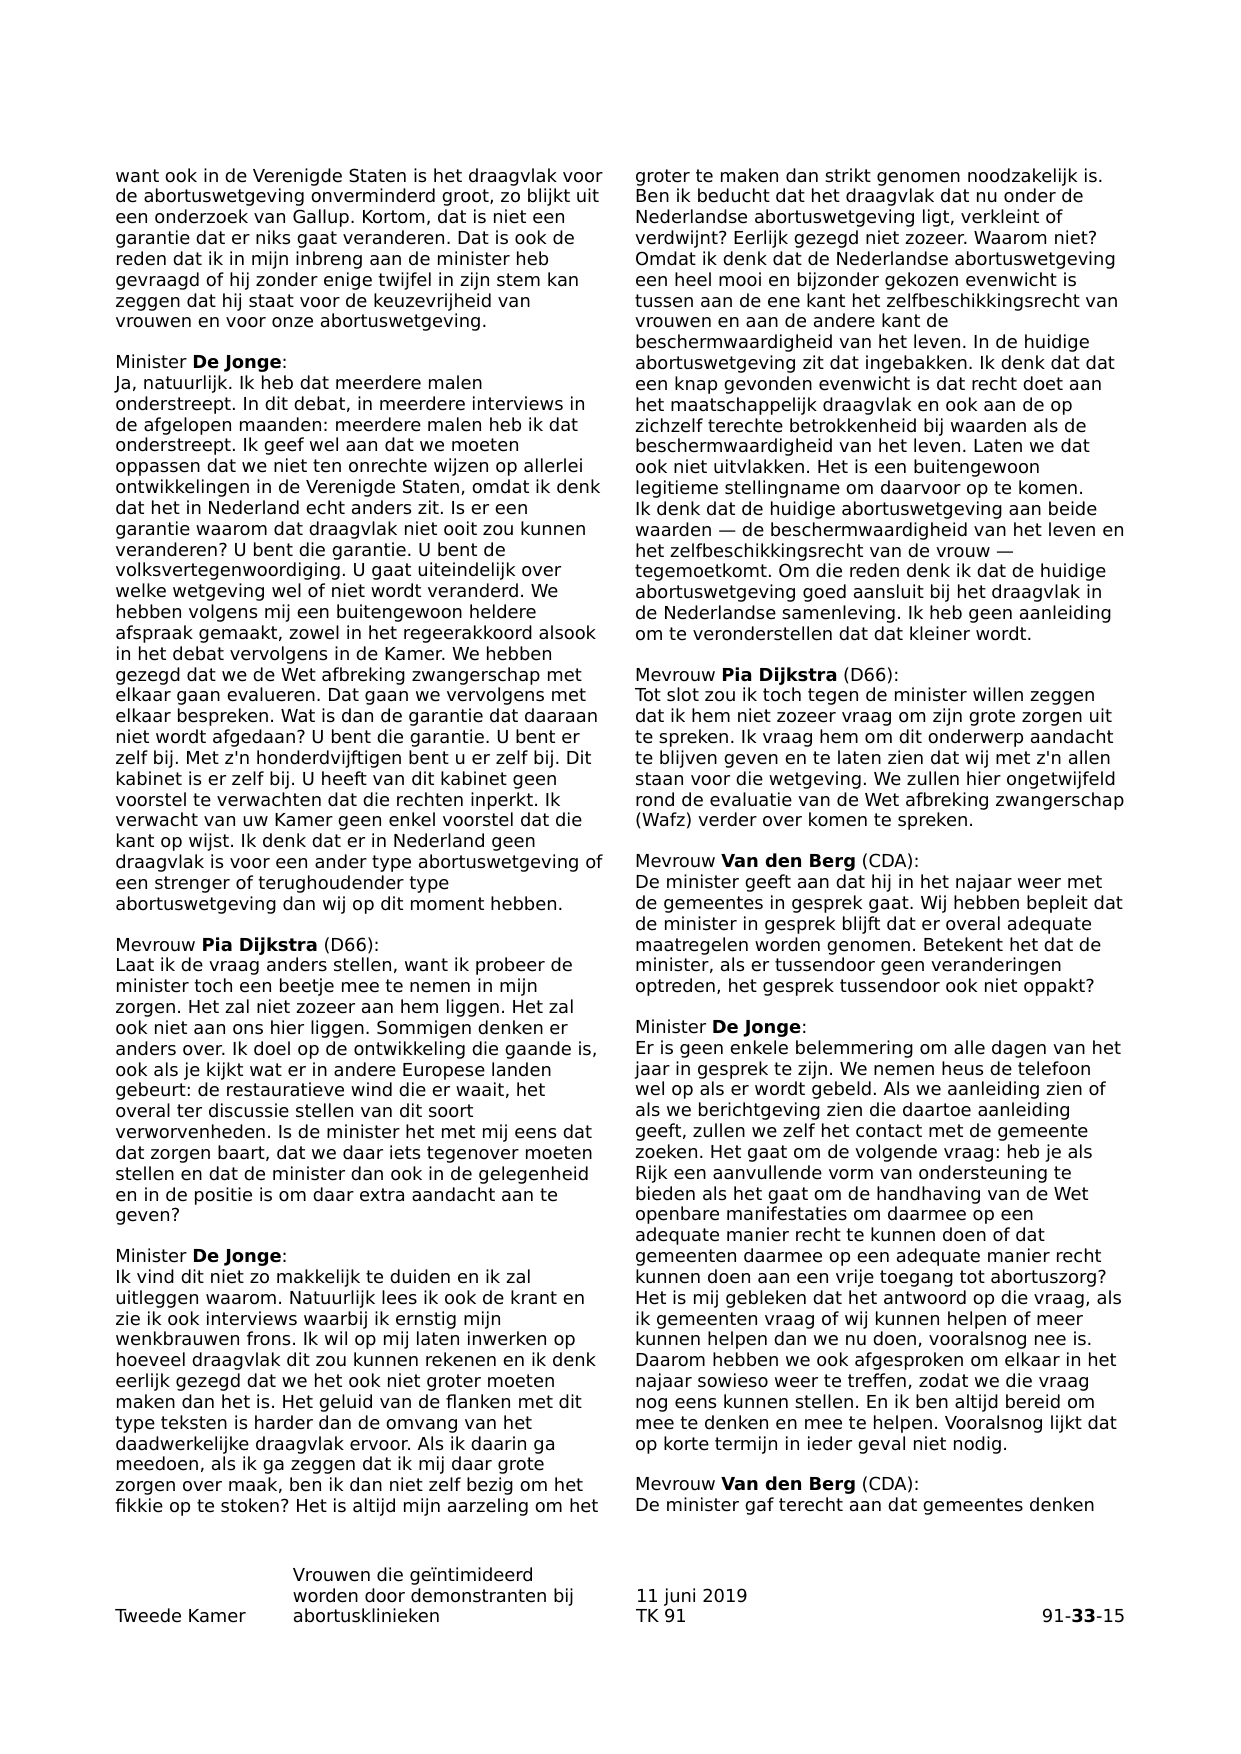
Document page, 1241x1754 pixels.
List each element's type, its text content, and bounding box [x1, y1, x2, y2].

text De minister geeft aan dat hij in het najaar weer met de gemeentes in gesprek gaat. Wij hebben bepleit dat de minister in gesprek blijft dat er overal adequate maatregelen worden genomen. Betekent het dat de minister, als er tussendoor geen veranderingen optreden, het gesprek tussendoor ook niet oppakt? [635, 872, 1125, 997]
text want ook in de Verenigde Staten is het draagvlak voor de abortuswetgeving onverminderd groot, zo blijkt uit een onderzoek van Gallup. Kortom, dat is niet een garantie dat er niks gaat veranderen. Dat is ook de reden dat ik in mijn inbreng aan de minister heb gevraagd of hij zonder enige twijfel in zijn stem kan zeggen dat hij staat voor de keuzevrijheid van vrouwen en voor onze abortuswetgeving. [115, 165, 605, 332]
text Ben ik beducht dat het draagvlak dat nu onder de Nederlandse abortuswetgeving ligt, verkleint of verdwijnt? Eerlijk gezegd niet zozeer. Waarom niet? Omdat ik denk dat de Nederlandse abortuswetgeving een heel mooi en bijzonder gekozen evenwicht is tussen aan de ene kant het zelfbeschikkingsrecht van vrouwen en aan de andere kant de beschermwaardigheid van het leven. In de huidige abortuswetgeving zit dat ingebakken. Ik denk dat dat een knap gevonden evenwicht is dat recht doet aan het maatschappelijk draagvlak en ook aan de op zichzelf terechte betrokkenheid bij waarden als de beschermwaardigheid van het leven. Laten we dat ook niet uitvlakken. Het is een buitengewoon legitieme stellingname om daarvoor op te komen. [635, 186, 1125, 499]
text Mevrouw Van den Berg (CDA): [635, 1474, 1125, 1495]
text Tot slot zou ik toch tegen de minister willen zeggen dat ik hem niet zozeer vraag om zijn grote zorgen uit te spreken. Ik vraag hem om dit onderwerp aandacht te blijven geven en te laten zien dat wij met z'n allen staan voor die wetgeving. We zullen hier ongetwijfeld rond de evaluatie van de Wet afbreking zwangerschap (Wafz) verder over komen te spreken. [635, 685, 1125, 831]
text Mevrouw Pia Dijkstra (D66): [115, 934, 605, 955]
text De minister gaf terecht aan dat gemeentes denken [635, 1495, 1125, 1516]
text Mevrouw Pia Dijkstra (D66): [635, 664, 1125, 685]
text Er is geen enkele belemmering om alle dagen van het jaar in gesprek te zijn. We nemen heus de telefoon wel op als er wordt gebeld. Als we aanleiding zien of als we berichtgeving zien die daartoe aanleiding geeft, zullen we zelf het contact met de gemeente zoeken. Het gaat om de volgende vraag: heb je als Rijk een aanvullende vorm van ondersteuning te bieden als het gaat om de handhaving van de Wet openbare manifestaties om daarmee op een adequate manier recht te kunnen doen of dat gemeenten daarmee op een adequate manier recht kunnen doen aan een vrije toegang tot abortuszorg? Het is mij gebleken dat het antwoord op die vraag, als ik gemeenten vraag of wij kunnen helpen of meer kunnen helpen dan we nu doen, vooralsnog nee is. Daarom hebben we ook afgesproken om elkaar in het najaar sowieso weer te treffen, zodat we die vraag nog eens kunnen stellen. En ik ben altijd bereid om mee te denken en mee te helpen. Vooralsnog lijkt dat op korte termijn in ieder geval niet nodig. [635, 1037, 1125, 1454]
text groter te maken dan strikt genomen noodzakelijk is. [635, 165, 1125, 186]
text Ja, natuurlijk. Ik heb dat meerdere malen onderstreept. In dit debat, in meerdere interviews in de afgelopen maanden: meerdere malen heb ik dat onderstreept. Ik geef wel aan dat we moeten oppassen dat we niet ten onrechte wijzen op allerlei ontwikkelingen in de Verenigde Staten, omdat ik denk dat het in Nederland echt anders zit. Is er een garantie waarom dat draagvlak niet ooit zou kunnen veranderen? U bent die garantie. U bent de volksvertegenwoordiging. U gaat uiteindelijk over welke wetgeving wel of niet wordt veranderd. We hebben volgens mij een buitengewoon heldere afspraak gemaakt, zowel in het regeerakkoord alsook in het debat vervolgens in de Kamer. We hebben gezegd dat we de Wet afbreking zwangerschap met elkaar gaan evalueren. Dat gaan we vervolgens met elkaar bespreken. Wat is dan de garantie dat daaraan niet wordt afgedaan? U bent die garantie. U bent er zelf bij. Met z'n honderdvijftigen bent u er zelf bij. Dit kabinet is er zelf bij. U heeft van dit kabinet geen voorstel te verwachten dat die rechten inperkt. Ik verwacht van uw Kamer geen enkel voorstel dat die kant op wijst. Ik denk dat er in Nederland geen draagvlak is voor een ander type abortuswetgeving of een strenger of terughoudender type abortuswetgeving dan wij op dit moment hebben. [115, 373, 605, 914]
text Ik denk dat de huidige abortuswetgeving aan beide waarden — de beschermwaardigheid van het leven en het zelfbeschikkingsrecht van de vrouw — tegemoetkomt. Om die reden denk ik dat de huidige abortuswetgeving goed aansluit bij het draagvlak in de Nederlandse samenleving. Ik heb geen aanleiding om te veronderstellen dat dat kleiner wordt. [635, 499, 1125, 644]
text Mevrouw Van den Berg (CDA): [635, 851, 1125, 872]
text Minister De Jonge: [635, 1017, 1125, 1037]
text Ik vind dit niet zo makkelijk te duiden en ik zal uitleggen waarom. Natuurlijk lees ik ook de krant en zie ik ook interviews waarbij ik ernstig mijn wenkbrauwen frons. Ik wil op mij laten inwerken op hoeveel draagvlak dit zou kunnen rekenen en ik denk eerlijk gezegd dat we het ook niet groter moeten maken dan het is. Het geluid van de flanken met dit type teksten is harder dan de omvang van het daadwerkelijke draagvlak ervoor. Als ik daarin ga meedoen, als ik ga zeggen dat ik mij daar grote zorgen over maak, ben ik dan niet zelf bezig om het fikkie op te stoken? Het is altijd mijn aarzeling om het [115, 1267, 605, 1517]
text Minister De Jonge: [115, 352, 605, 373]
text Laat ik de vraag anders stellen, want ik probeer de minister toch een beetje mee te nemen in mijn zorgen. Het zal niet zozeer aan hem liggen. Het zal ook niet aan ons hier liggen. Sommigen denken er anders over. Ik doel op de ontwikkeling die gaande is, ook als je kijkt wat er in andere Europese landen gebeurt: de restauratieve wind die er waait, het overal ter discussie stellen van dit soort verworvenheden. Is de minister het met mij eens dat dat zorgen baart, dat we daar iets tegenover moeten stellen en dat de minister dan ook in de gelegenheid en in de positie is om daar extra aandacht aan te geven? [115, 955, 605, 1226]
text Minister De Jonge: [115, 1246, 605, 1267]
